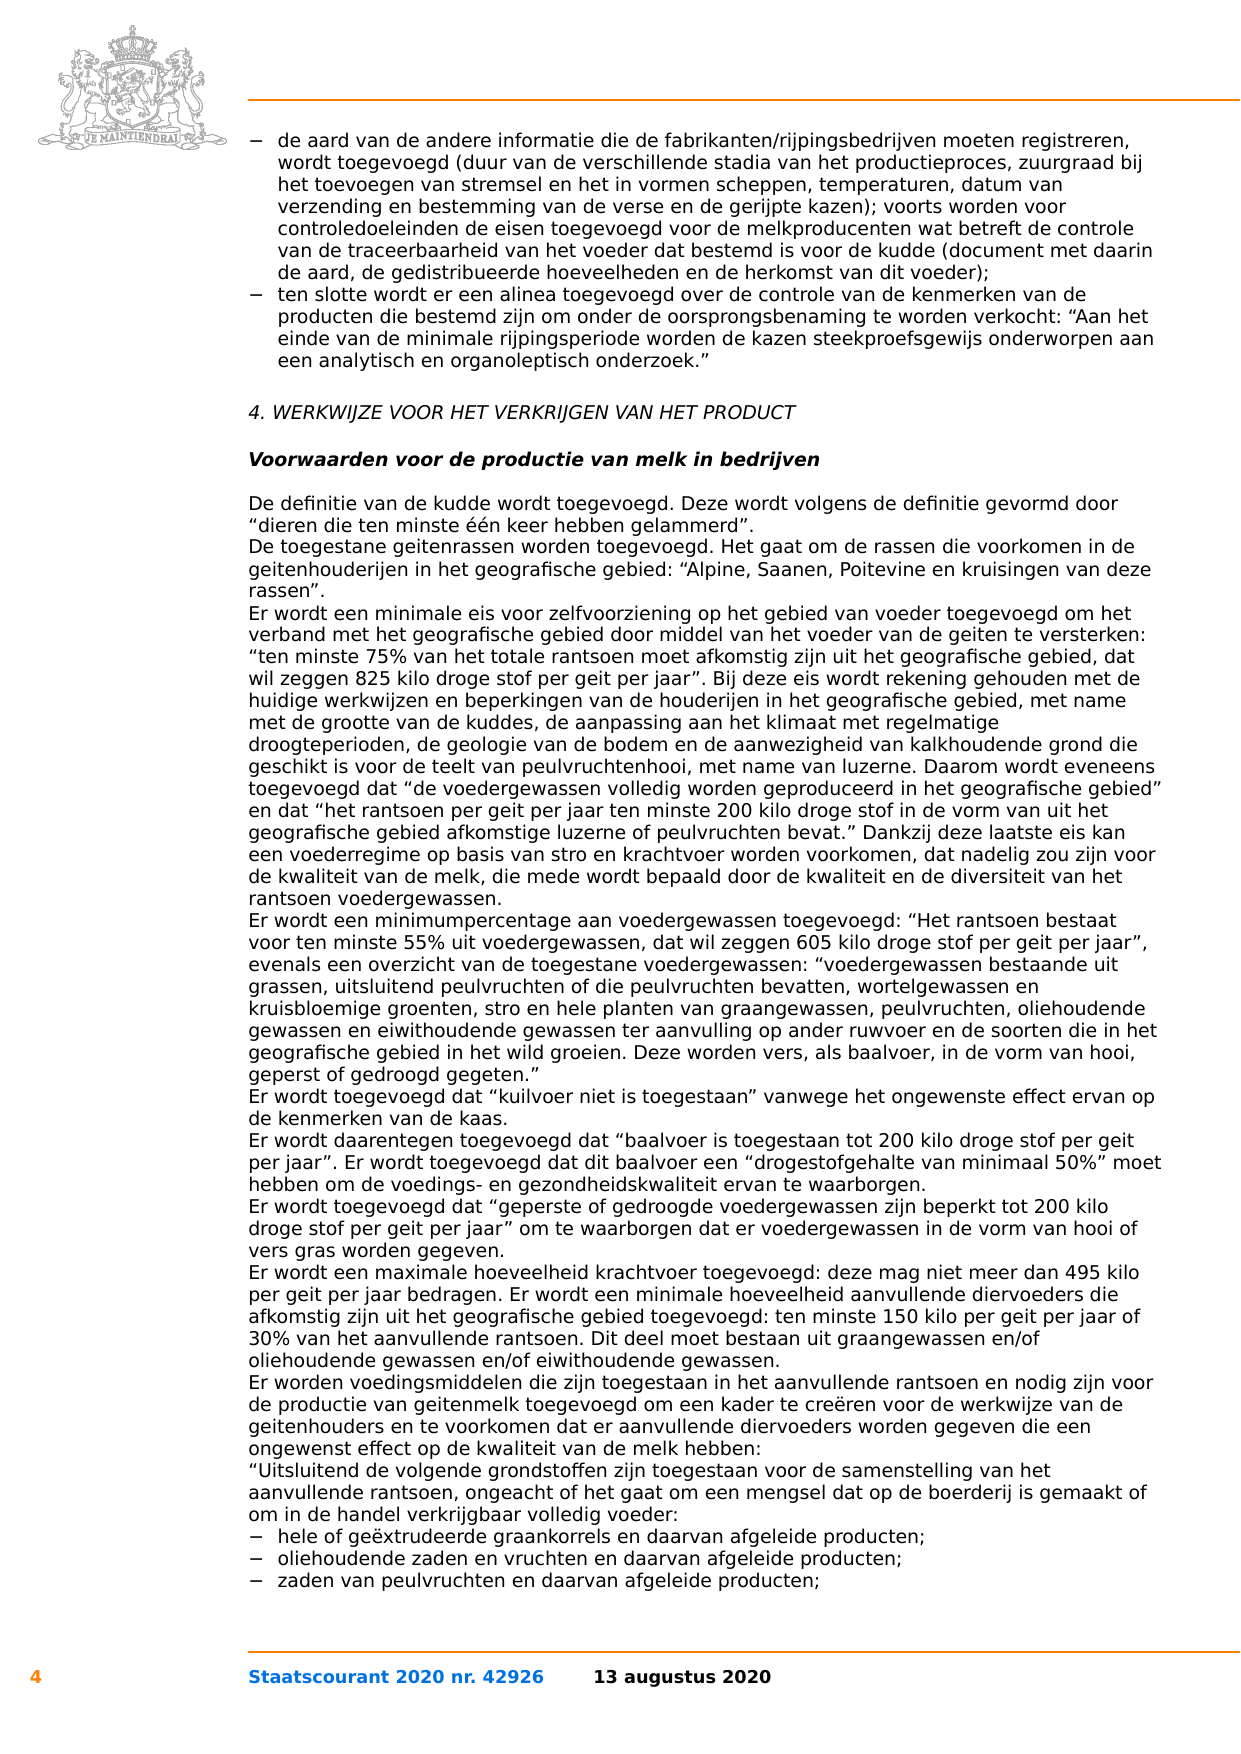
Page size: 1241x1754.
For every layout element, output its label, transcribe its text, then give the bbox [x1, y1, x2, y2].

subtitle 4. WERKWIJZE VOOR HET VERKRIJGEN VAN HET PRODUCT [248, 402, 1163, 424]
text De toegestane geitenrassen worden toegevoegd. Het gaat om de rassen die voorkomen in de geitenhouderijen in het geografische gebied: “Alpine, Saanen, Poitevine en kruisingen van deze rassen”. [248, 536, 1163, 602]
subtitle Voorwaarden voor de productie van melk in bedrijven [248, 449, 1163, 471]
text − hele of geëxtrudeerde graankorrels en daarvan afgeleide producten; [248, 1526, 1163, 1547]
text Er wordt daarentegen toegevoegd dat “baalvoer is toegestaan tot 200 kilo droge stof per geit per jaar”. Er wordt toegevoegd dat dit baalvoer een “drogestofgehalte van minimaal 50%” moet hebben om de voedings- en gezondheidskwaliteit ervan te waarborgen. [248, 1130, 1163, 1196]
text − oliehoudende zaden en vruchten en daarvan afgeleide producten; [248, 1547, 1163, 1569]
text Er worden voedingsmiddelen die zijn toegestaan in het aanvullende rantsoen en nodig zijn voor de productie van geitenmelk toegevoegd om een kader te creëren voor de werkwijze van de geitenhouders en te voorkomen dat er aanvullende diervoeders worden gegeven die een ongewenst effect op de kwaliteit van de melk hebben: [248, 1372, 1163, 1459]
text Er wordt een minimale eis voor zelfvoorziening op het gebied van voeder toegevoegd om het verband met het geografische gebied door middel van het voeder van de geiten te versterken: “ten minste 75% van het totale rantsoen moet afkomstig zijn uit het geografische gebied, dat wil zeggen 825 kilo droge stof per geit per jaar”. Bij deze eis wordt rekening gehouden met de huidige werkwijzen en beperkingen van de houderijen in het geografische gebied, met name met de grootte van de kuddes, de aanpassing aan het klimaat met regelmatige droogteperioden, de geologie van de bodem en de aanwezigheid van kalkhoudende grond die geschikt is voor de teelt van peulvruchtenhooi, met name van luzerne. Daarom wordt eveneens toegevoegd dat “de voedergewassen volledig worden geproduceerd in het geografische gebied” en dat “het rantsoen per geit per jaar ten minste 200 kilo droge stof in de vorm van uit het geografische gebied afkomstige luzerne of peulvruchten bevat.” Dankzij deze laatste eis kan een voederregime op basis van stro en krachtvoer worden voorkomen, dat nadelig zou zijn voor de kwaliteit van de melk, die mede wordt bepaald door de kwaliteit en de diversiteit van het rantsoen voedergewassen. [248, 602, 1163, 910]
text “Uitsluitend de volgende grondstoffen zijn toegestaan voor de samenstelling van het aanvullende rantsoen, ongeacht of het gaat om een mengsel dat op de boerderij is gemaakt of om in de handel verkrijgbaar volledig voeder: [248, 1459, 1163, 1526]
text De definitie van de kudde wordt toegevoegd. Deze wordt volgens de definitie gevormd door “dieren die ten minste één keer hebben gelammerd”. [248, 492, 1163, 536]
text Er wordt toegevoegd dat “geperste of gedroogde voedergewassen zijn beperkt tot 200 kilo droge stof per geit per jaar” om te waarborgen dat er voedergewassen in de vorm van hooi of vers gras worden gegeven. [248, 1196, 1163, 1262]
text Er wordt toegevoegd dat “kuilvoer niet is toegestaan” vanwege het ongewenste effect ervan op de kenmerken van de kaas. [248, 1086, 1163, 1130]
text − de aard van de andere informatie die de fabrikanten/rijpingsbedrijven moeten registreren, wordt toegevoegd (duur van de verschillende stadia van het productieproces, zuurgraad bij het toevoegen van stremsel en het in vormen scheppen, temperaturen, datum van verzending en bestemming van de verse en de gerijpte kazen); voorts worden voor controledoeleinden de eisen toegevoegd voor de melkproducenten wat betreft de controle van de traceerbaarheid van het voeder dat bestemd is voor de kudde (document met daarin de aard, de gedistribueerde hoeveelheden en de herkomst van dit voeder); [248, 130, 1163, 284]
picture [38, 25, 227, 150]
text − ten slotte wordt er een alinea toegevoegd over de controle van de kenmerken van de producten die bestemd zijn om onder de oorsprongsbenaming te worden verkocht: “Aan het einde van de minimale rijpingsperiode worden de kazen steekproefsgewijs onderworpen aan een analytisch en organoleptisch onderzoek.” [248, 284, 1163, 372]
text Er wordt een maximale hoeveelheid krachtvoer toegevoegd: deze mag niet meer dan 495 kilo per geit per jaar bedragen. Er wordt een minimale hoeveelheid aanvullende diervoeders die afkomstig zijn uit het geografische gebied toegevoegd: ten minste 150 kilo per geit per jaar of 30% van het aanvullende rantsoen. Dit deel moet bestaan uit graangewassen en/of oliehoudende gewassen en/of eiwithoudende gewassen. [248, 1262, 1163, 1372]
text Er wordt een minimumpercentage aan voedergewassen toegevoegd: “Het rantsoen bestaat voor ten minste 55% uit voedergewassen, dat wil zeggen 605 kilo droge stof per geit per jaar”, evenals een overzicht van de toegestane voedergewassen: “voedergewassen bestaande uit grassen, uitsluitend peulvruchten of die peulvruchten bevatten, wortelgewassen en kruisbloemige groenten, stro en hele planten van graangewassen, peulvruchten, oliehoudende gewassen en eiwithoudende gewassen ter aanvulling op ander ruwvoer en de soorten die in het geografische gebied in het wild groeien. Deze worden vers, als baalvoer, in de vorm van hooi, geperst of gedroogd gegeten.” [248, 910, 1163, 1086]
text − zaden van peulvruchten en daarvan afgeleide producten; [248, 1569, 1163, 1591]
